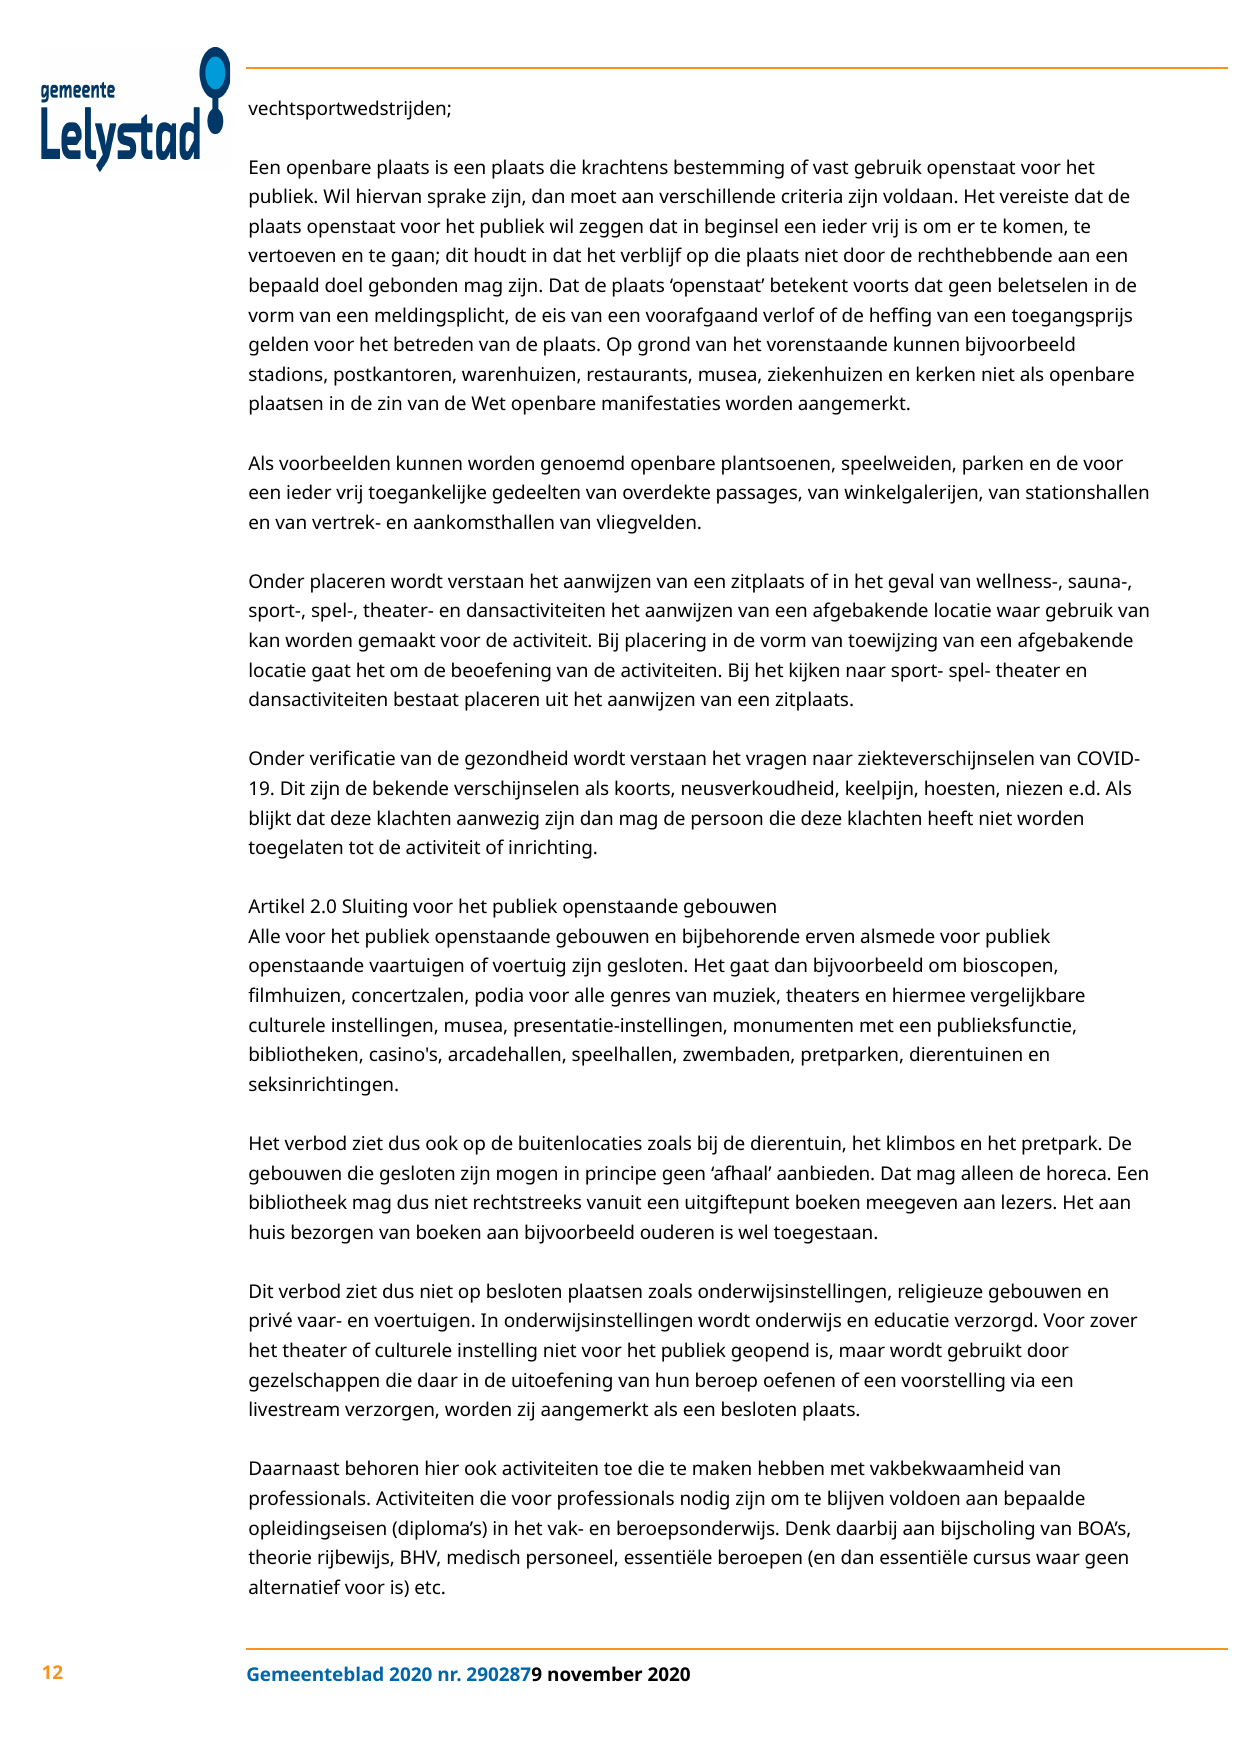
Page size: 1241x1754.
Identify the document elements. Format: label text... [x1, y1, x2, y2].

text Dit verbod ziet dus niet op besloten plaatsen zoals onderwijsinstellingen, religieuze gebouwen en privé vaar- en voertuigen. In onderwijsinstellingen wordt onderwijs en educatie verzorgd. Voor zover het theater of culturele instelling niet voor het publiek geopend is, maar wordt gebruikt door gezelschappen die daar in de uitoefening van hun beroep oefenen of een voorstelling via een livestream verzorgen, worden zij aangemerkt als een besloten plaats. [248, 1278, 1152, 1422]
text Daarnaast behoren hier ook activiteiten toe die te maken hebben met vakbekwaamheid van professionals. Activiteiten die voor professionals nodig zijn om te blijven voldoen aan bepaalde opleidingseisen (diploma’s) in het vak- en beroepsonderwijs. Denk daarbij aan bijscholing van BOA’s, theorie rijbewijs, BHV, medisch personeel, essentiële beroepen (en dan essentiële cursus waar geen alternatief voor is) etc. [248, 1456, 1152, 1600]
text Als voorbeelden kunnen worden genoemd openbare plantsoenen, speelweiden, parken en de voor een ieder vrij toegankelijke gedeelten van overdekte passages, van winkelgalerijen, van stationshallen en van vertrek- en aankomsthallen van vliegvelden. [248, 450, 1152, 535]
picture [41, 47, 231, 172]
text Artikel 2.0 Sluiting voor het publiek openstaande gebouwen [248, 893, 1152, 919]
text Onder placeren wordt verstaan het aanwijzen van een zitplaats of in het geval van wellness-, sauna-, sport-, spel-, theater- en dansactiviteiten het aanwijzen van een afgebakende locatie waar gebruik van kan worden gemaakt voor de activiteit. Bij placering in de vorm van toewijzing van een afgebakende locatie gaat het om de beoefening van de activiteiten. Bij het kijken naar sport- spel- theater en dansactiviteiten bestaat placeren uit het aanwijzen van een zitplaats. [248, 568, 1152, 712]
text Alle voor het publiek openstaande gebouwen en bijbehorende erven alsmede voor publiek openstaande vaartuigen of voertuig zijn gesloten. Het gaat dan bijvoorbeeld om bioscopen, filmhuizen, concertzalen, podia voor alle genres van muziek, theaters en hiermee vergelijkbare culturele instellingen, musea, presentatie-instellingen, monumenten met een publieksfunctie, bibliotheken, casino's, arcadehallen, speelhallen, zwembaden, pretparken, dierentuinen en seksinrichtingen. [248, 923, 1152, 1097]
text Onder verificatie van de gezondheid wordt verstaan het vragen naar ziekteverschijnselen van COVID-19. Dit zijn de bekende verschijnselen als koorts, neusverkoudheid, keelpijn, hoesten, niezen e.d. Als blijkt dat deze klachten aanwezig zijn dan mag de persoon die deze klachten heeft niet worden toegelaten tot de activiteit of inrichting. [248, 746, 1152, 860]
text Het verbod ziet dus ook op de buitenlocaties zoals bij de dierentuin, het klimbos en het pretpark. De gebouwen die gesloten zijn mogen in principe geen ‘afhaal’ aanbieden. Dat mag alleen de horeca. Een bibliotheek mag dus niet rechtstreeks vanuit een uitgiftepunt boeken meegeven aan lezers. Het aan huis bezorgen van boeken aan bijvoorbeeld ouderen is wel toegestaan. [248, 1130, 1152, 1245]
text vechtsportwedstrijden; [248, 95, 1152, 121]
text Een openbare plaats is een plaats die krachtens bestemming of vast gebruik openstaat voor het publiek. Wil hiervan sprake zijn, dan moet aan verschillende criteria zijn voldaan. Het vereiste dat de plaats openstaat voor het publiek wil zeggen dat in beginsel een ieder vrij is om er te komen, te vertoeven en te gaan; dit houdt in dat het verblijf op die plaats niet door de rechthebbende aan een bepaald doel gebonden mag zijn. Dat de plaats ‘openstaat’ betekent voorts dat geen beletselen in de vorm van een meldingsplicht, de eis van een voorafgaand verlof of de heffing van een toegangsprijs gelden voor het betreden van de plaats. Op grond van het vorenstaande kunnen bijvoorbeeld stadions, postkantoren, warenhuizen, restaurants, musea, ziekenhuizen en kerken niet als openbare plaatsen in de zin van de Wet openbare manifestaties worden aangemerkt. [248, 154, 1152, 416]
